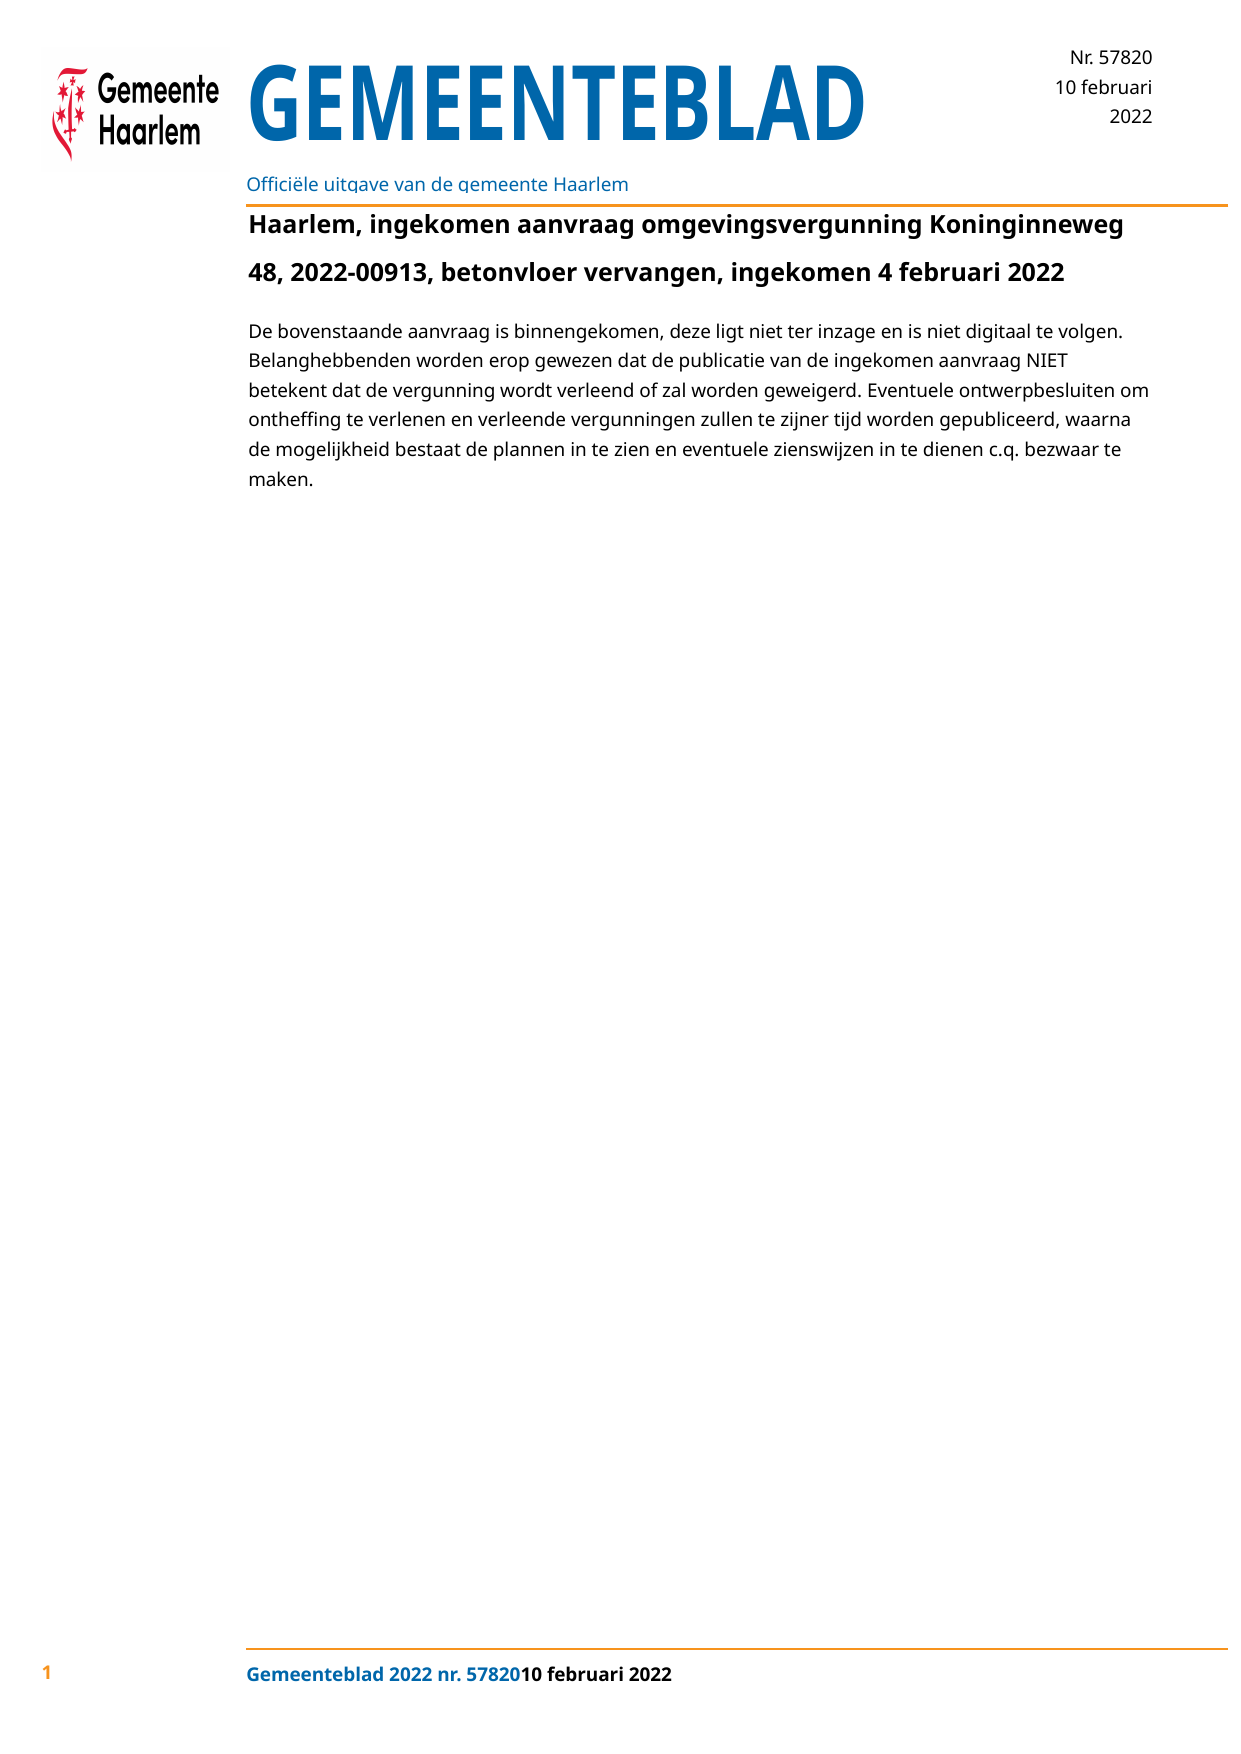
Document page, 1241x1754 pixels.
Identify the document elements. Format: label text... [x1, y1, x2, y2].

text Haarlem, ingekomen aanvraag omgevingsvergunning Koninginneweg 48, 2022-00913, betonvloer vervangen, ingekomen 4 februari 2022 [248, 207, 1152, 288]
text De bovenstaande aanvraag is binnengekomen, deze ligt niet ter inzage en is niet digitaal te volgen. Belanghebbenden worden erop gewezen dat de publicatie van de ingekomen aanvraag NIET betekent dat de vergunning wordt verleend of zal worden geweigerd. Eventuele ontwerpbesluiten om ontheffing te verlenen en verleende vergunningen zullen te zijner tijd worden gepubliceerd, waarna de mogelijkheid bestaat de plannen in te zien en eventuele zienswijzen in te dienen c.q. bezwaar te maken. [248, 318, 1152, 492]
picture [41, 47, 231, 172]
